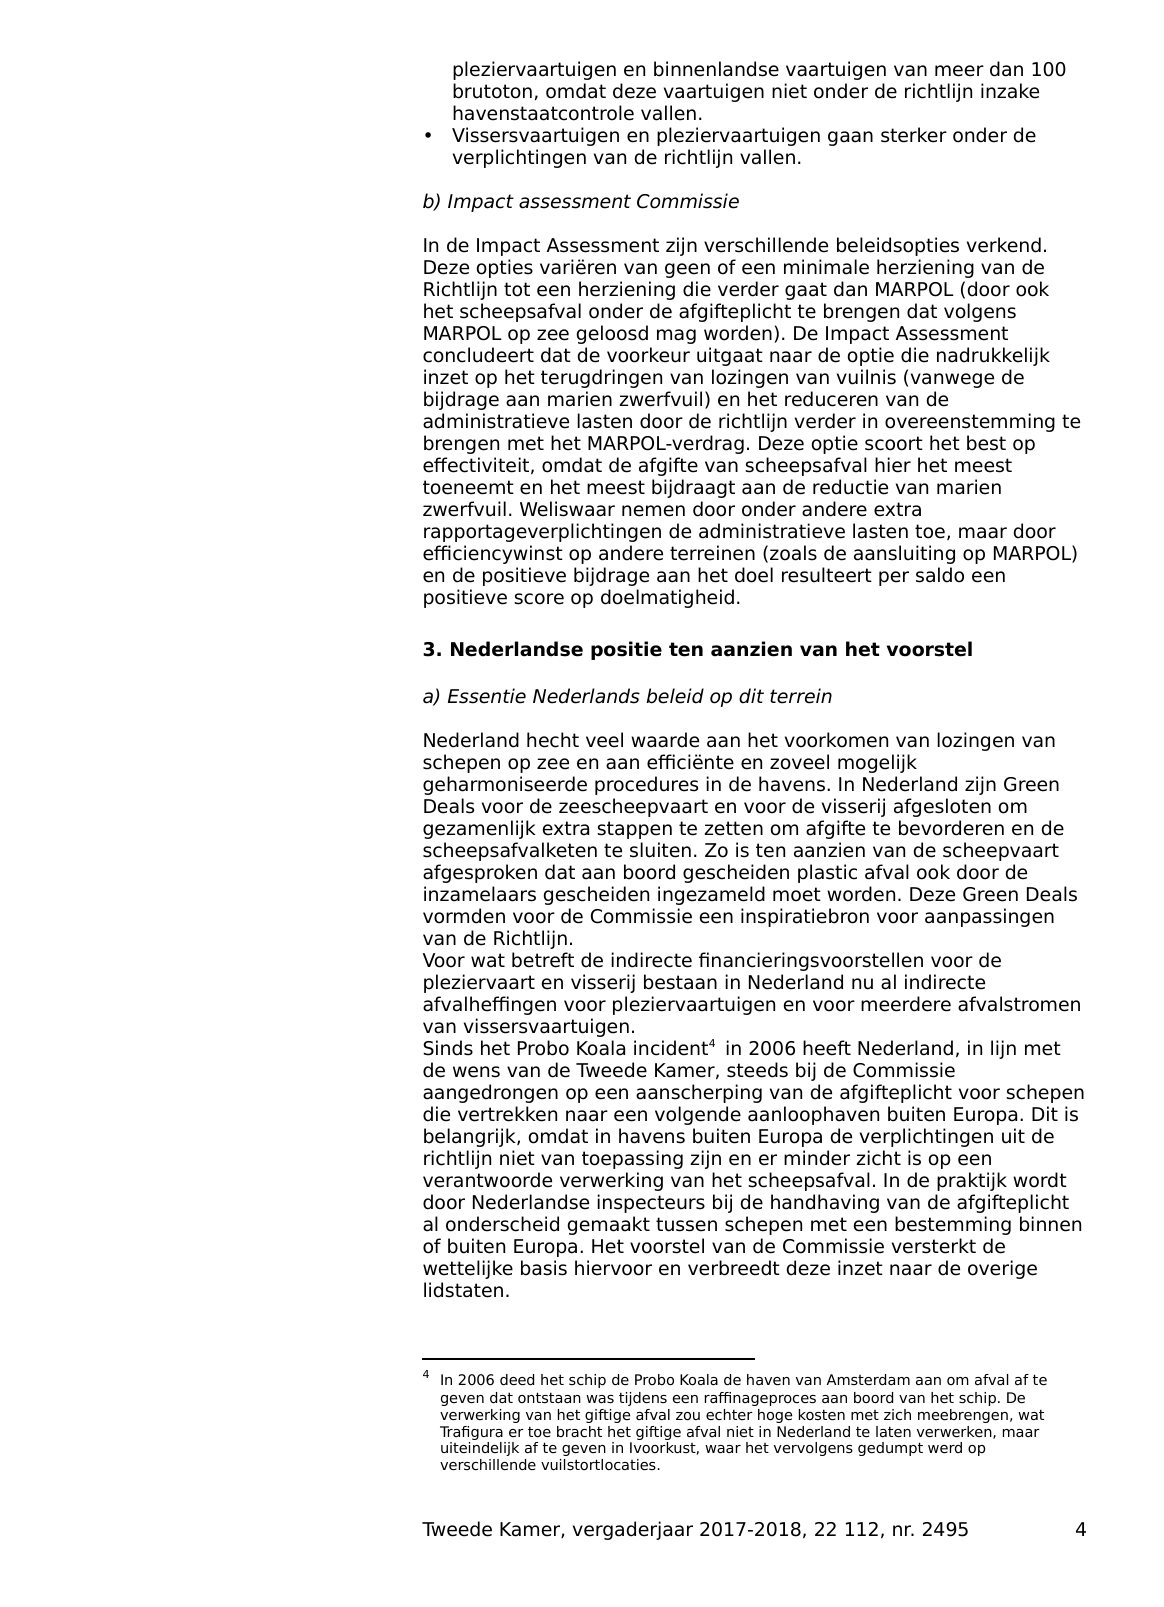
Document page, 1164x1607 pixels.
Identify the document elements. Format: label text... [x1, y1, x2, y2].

subtitle b) Impact assessment Commissie [422, 191, 1087, 213]
text In 2006 deed het schip de Probo Koala de haven van Amsterdam aan om afval af te geven dat ontstaan was tijdens een raffinageproces aan boord van het schip. De verwerking van het giftige afval zou echter hoge kosten met zich meebrengen, wat Trafigura er toe bracht het giftige afval niet in Nederland te laten verwerken, maar uiteindelijk af te geven in Ivoorkust, waar het vervolgens gedumpt werd op verschillende vuilstortlocaties. [422, 1368, 1087, 1474]
text Voor wat betreft de indirecte financieringsvoorstellen voor de pleziervaart en visserij bestaan in Nederland nu al indirecte afvalheffingen voor pleziervaartuigen en voor meerdere afvalstromen van vissersvaartuigen. [422, 950, 1087, 1038]
subtitle 3. Nederlandse positie ten aanzien van het voorstel [422, 639, 1087, 661]
text Nederland hecht veel waarde aan het voorkomen van lozingen van schepen op zee en aan efficiënte en zoveel mogelijk geharmoniseerde procedures in de havens. In Nederland zijn Green Deals voor de zeescheepvaart en voor de visserij afgesloten om gezamenlijk extra stappen te zetten om afgifte te bevorderen en de scheepsafvalketen te sluiten. Zo is ten aanzien van de scheepvaart afgesproken dat aan boord gescheiden plastic afval ook door de inzamelaars gescheiden ingezameld moet worden. Deze Green Deals vormden voor de Commissie een inspiratiebron voor aanpassingen van de Richtlijn. [422, 730, 1087, 950]
text pleziervaartuigen en binnenlandse vaartuigen van meer dan 100 brutoton, omdat deze vaartuigen niet onder de richtlijn inzake havenstaatcontrole vallen. [422, 59, 1087, 125]
subtitle a) Essentie Nederlands beleid op dit terrein [422, 686, 1087, 708]
text In de Impact Assessment zijn verschillende beleidsopties verkend. Deze opties variëren van geen of een minimale herziening van de Richtlijn tot een herziening die verder gaat dan MARPOL (door ook het scheepsafval onder de afgifteplicht te brengen dat volgens MARPOL op zee geloosd mag worden). De Impact Assessment concludeert dat de voorkeur uitgaat naar de optie die nadrukkelijk inzet op het terugdringen van lozingen van vuilnis (vanwege de bijdrage aan marien zwerfvuil) en het reduceren van de administratieve lasten door de richtlijn verder in overeenstemming te brengen met het MARPOL-verdrag. Deze optie scoort het best op effectiviteit, omdat de afgifte van scheepsafval hier het meest toeneemt en het meest bijdraagt aan de reductie van marien zwerfvuil. Weliswaar nemen door onder andere extra rapportageverplichtingen de administratieve lasten toe, maar door efficiencywinst op andere terreinen (zoals de aansluiting op MARPOL) en de positieve bijdrage aan het doel resulteert per saldo een positieve score op doelmatigheid. [422, 235, 1087, 609]
text • Vissersvaartuigen en pleziervaartuigen gaan sterker onder de verplichtingen van de richtlijn vallen. [422, 125, 1087, 169]
text Sinds het Probo Koala incident in 2006 heeft Nederland, in lijn met de wens van de Tweede Kamer, steeds bij de Commissie aangedrongen op een aanscherping van de afgifteplicht voor schepen die vertrekken naar een volgende aanloophaven buiten Europa. Dit is belangrijk, omdat in havens buiten Europa de verplichtingen uit de richtlijn niet van toepassing zijn en er minder zicht is op een verantwoorde verwerking van het scheepsafval. In de praktijk wordt door Nederlandse inspecteurs bij de handhaving van de afgifteplicht al onderscheid gemaakt tussen schepen met een bestemming binnen of buiten Europa. Het voorstel van de Commissie versterkt de wettelijke basis hiervoor en verbreedt deze inzet naar de overige lidstaten. [422, 1038, 1087, 1302]
